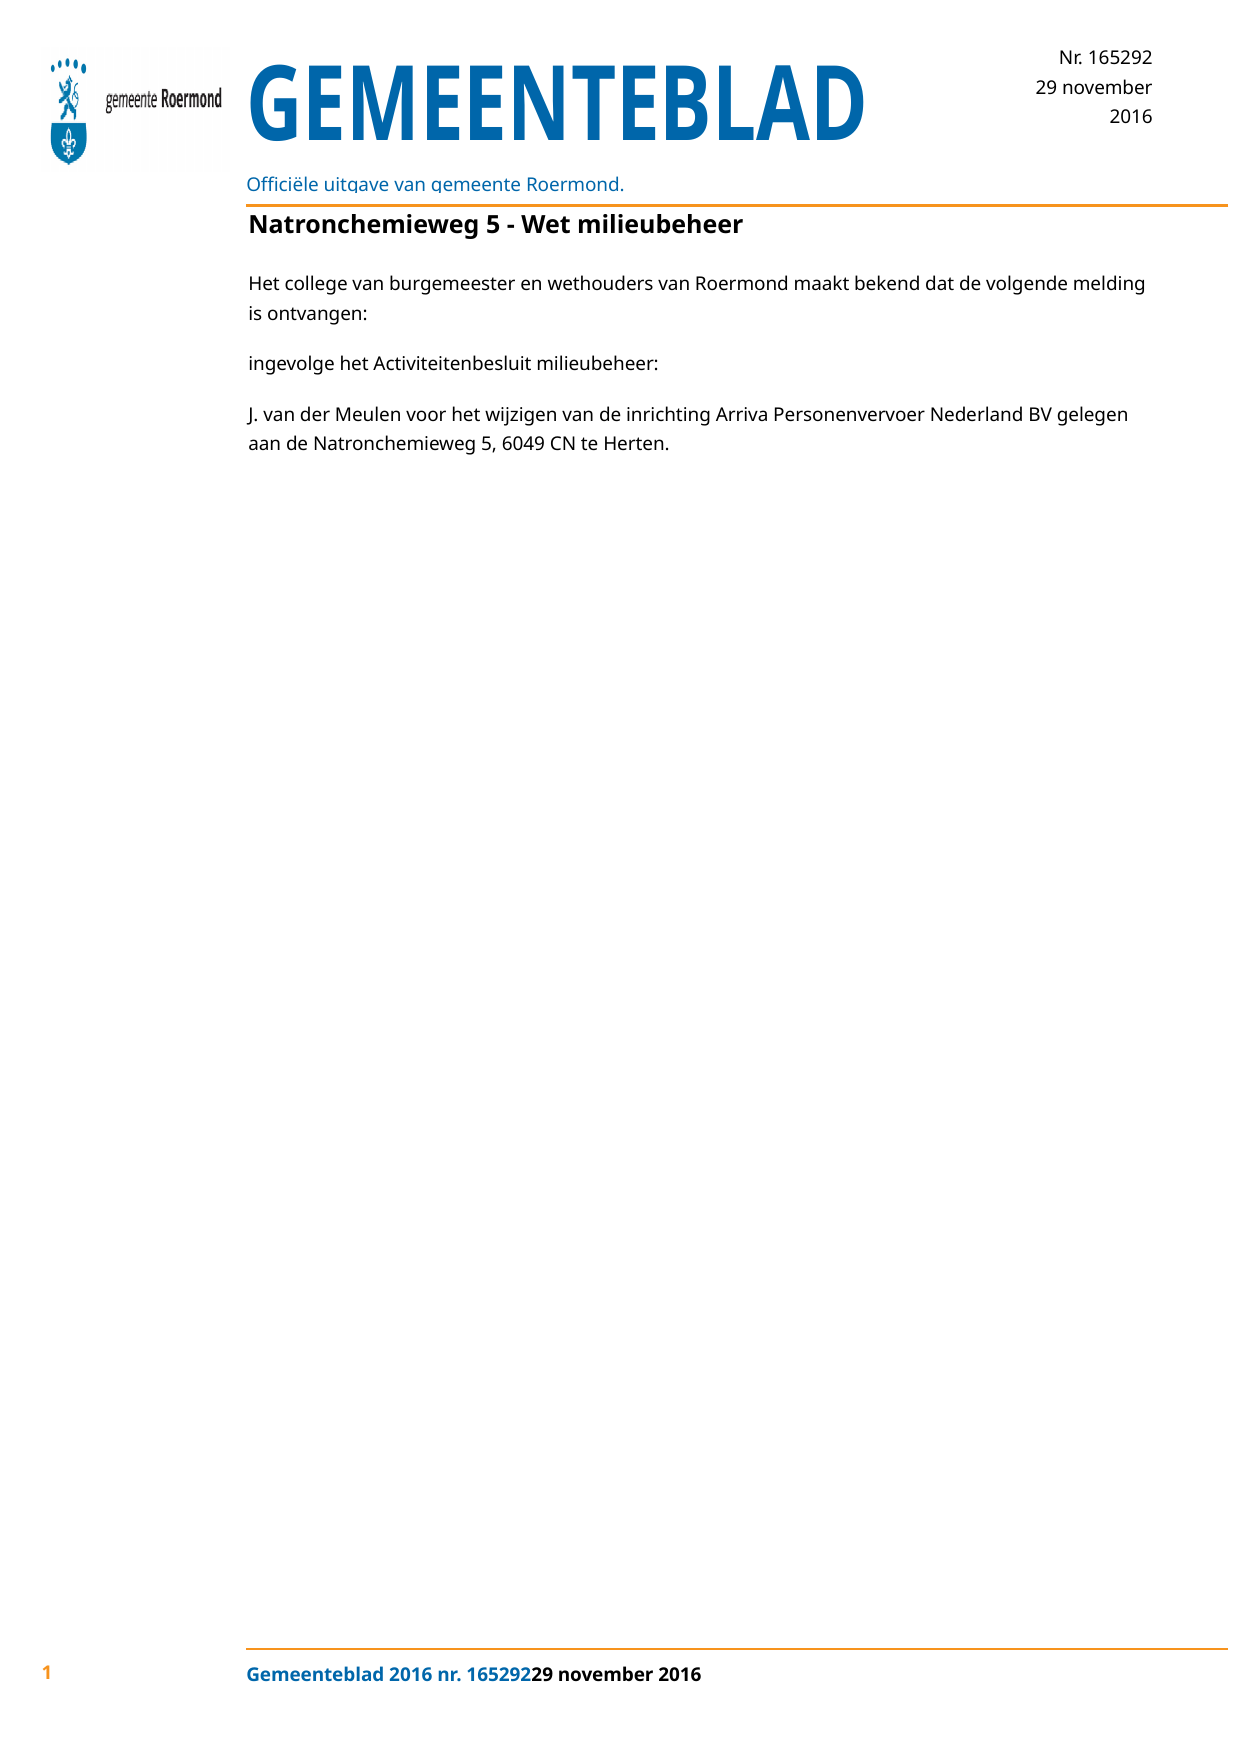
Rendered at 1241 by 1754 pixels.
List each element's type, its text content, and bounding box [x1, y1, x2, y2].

picture [41, 47, 231, 172]
text ingevolge het Activiteitenbesluit milieubeheer: [248, 350, 1152, 376]
text Natronchemieweg 5 - Wet milieubeheer [248, 207, 1152, 241]
text J. van der Meulen voor het wijzigen van de inrichting Arriva Personenvervoer Nederland BV gelegen aan de Natronchemieweg 5, 6049 CN te Herten. [248, 401, 1152, 456]
text Het college van burgemeester en wethouders van Roermond maakt bekend dat de volgende melding is ontvangen: [248, 270, 1152, 326]
